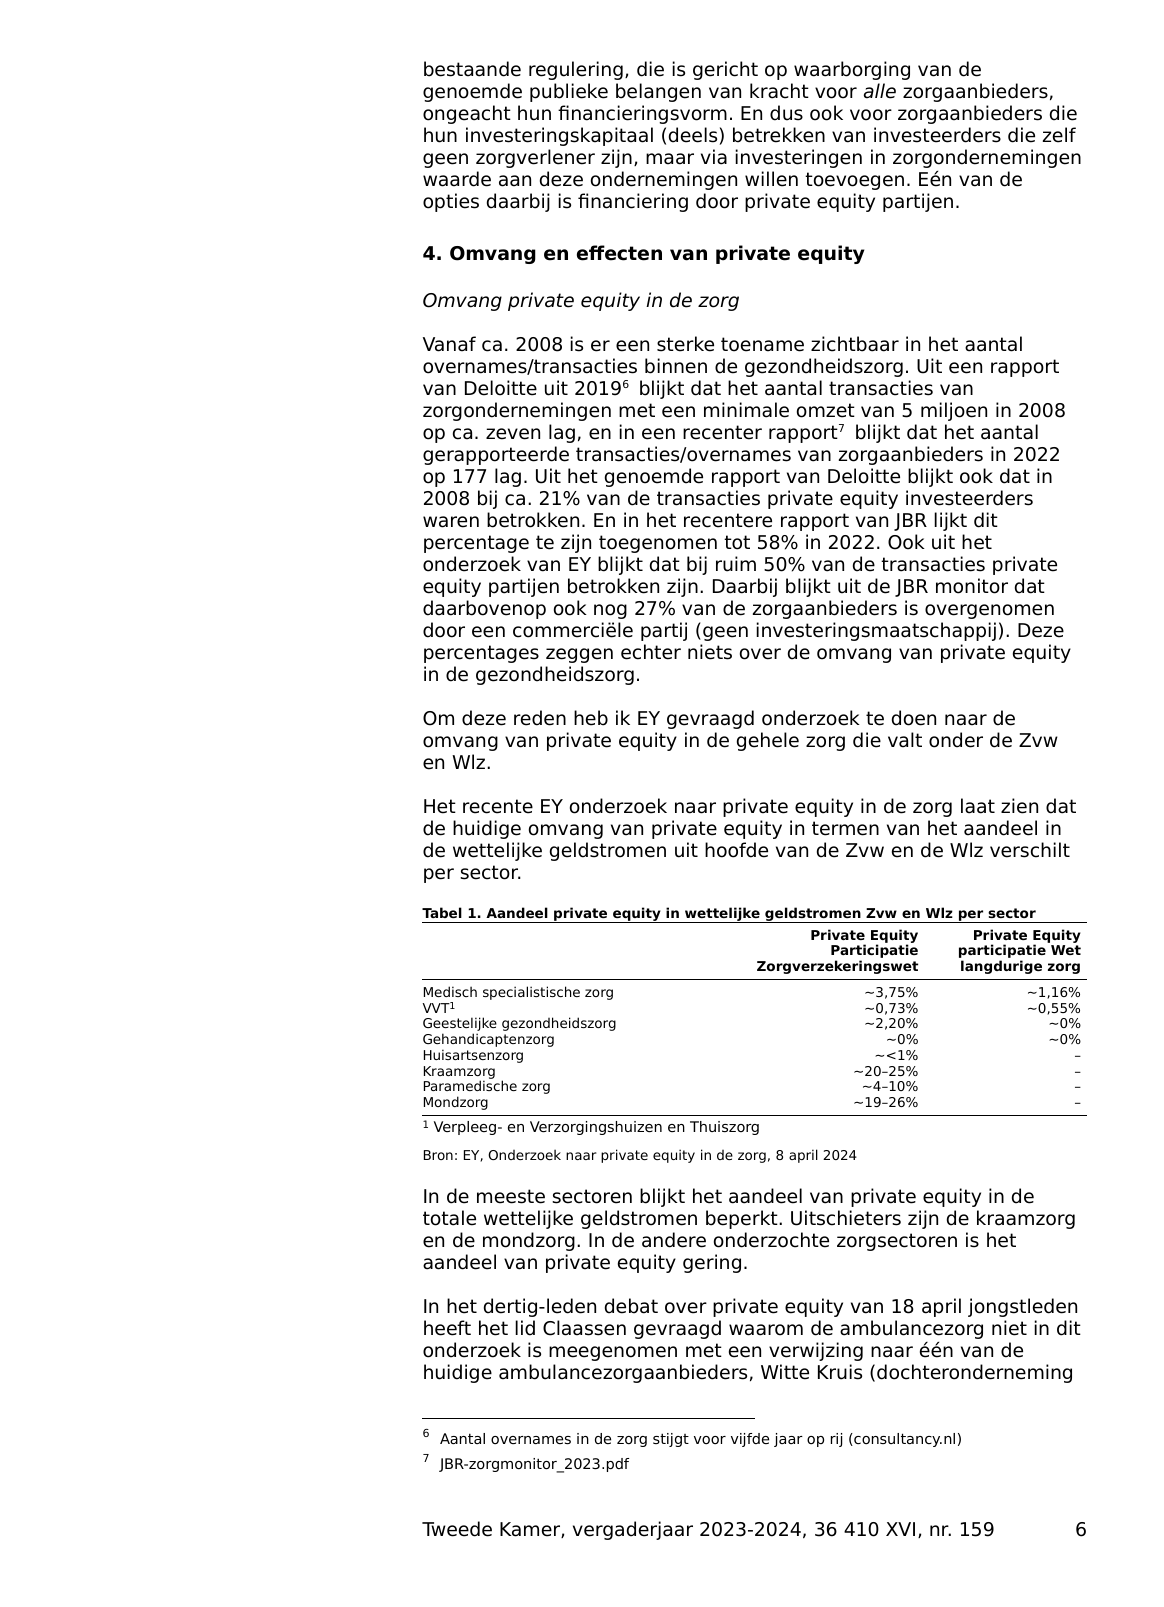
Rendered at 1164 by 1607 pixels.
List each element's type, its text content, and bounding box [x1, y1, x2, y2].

table_cell ~4–10% [703, 1079, 924, 1095]
table_cell – [924, 1048, 1087, 1063]
text JBR-zorgmonitor_2023.pdf [422, 1452, 1087, 1474]
table_cell ~0% [924, 1032, 1087, 1048]
text bestaande regulering, die is gericht op waarborging van de genoemde publieke belangen van kracht voor alle zorgaanbieders, ongeacht hun financieringsvorm. En dus ook voor zorgaanbieders die hun investeringskapitaal (deels) betrekken van investeerders die zelf geen zorgverlener zijn, maar via investeringen in zorgondernemingen waarde aan deze ondernemingen willen toevoegen. Eén van de opties daarbij is financiering door private equity partijen. [422, 59, 1087, 213]
text In de meeste sectoren blijkt het aandeel van private equity in de totale wettelijke geldstromen beperkt. Uitschieters zijn de kraamzorg en de mondzorg. In de andere onderzochte zorgsectoren is het aandeel van private equity gering. [422, 1186, 1087, 1274]
subtitle 4. Omvang en effecten van private equity [422, 243, 1087, 265]
table_cell ~2,20% [703, 1016, 924, 1032]
subtitle Omvang private equity in de zorg [422, 290, 1087, 312]
table_cell – [924, 1064, 1087, 1079]
table_cell Gehandicaptenzorg [422, 1032, 703, 1048]
table_cell Kraamzorg [422, 1064, 703, 1079]
table_cell ~0,73% [703, 1001, 924, 1016]
text In het dertig-leden debat over private equity van 18 april jongstleden heeft het lid Claassen gevraagd waarom de ambulancezorg niet in dit onderzoek is meegenomen met een verwijzing naar één van de huidige ambulancezorgaanbieders, Witte Kruis (dochteronderneming [422, 1296, 1087, 1384]
table_cell Paramedische zorg [422, 1079, 703, 1095]
table_cell – [924, 1095, 1087, 1115]
table_cell [422, 923, 703, 979]
table_cell ~<1% [703, 1048, 924, 1063]
table_cell ~0% [703, 1032, 924, 1048]
table_cell VVT1 [422, 1001, 703, 1016]
table_cell ~20–25% [703, 1064, 924, 1079]
table_cell ~0,55% [924, 1001, 1087, 1016]
table_cell Huisartsenzorg [422, 1048, 703, 1063]
table_header Tabel 1. Aandeel private equity in wettelijke geldstromen Zvw en Wlz per sector [422, 906, 1087, 922]
table_cell ~19–26% [703, 1095, 924, 1115]
table_cell – [924, 1079, 1087, 1095]
table_cell Geestelijke gezondheidszorg [422, 1016, 703, 1032]
table_cell Private Equity Participatie Zorgverzekeringswet [703, 923, 924, 979]
text Om deze reden heb ik EY gevraagd onderzoek te doen naar de omvang van private equity in de gehele zorg die valt onder de Zvw en Wlz. [422, 708, 1087, 774]
text Aantal overnames in de zorg stijgt voor vijfde jaar op rij (consultancy.nl) [422, 1427, 1087, 1449]
table_cell Mondzorg [422, 1095, 703, 1115]
text Het recente EY onderzoek naar private equity in de zorg laat zien dat de huidige omvang van private equity in termen van het aandeel in de wettelijke geldstromen uit hoofde van de Zvw en de Wlz verschilt per sector. [422, 796, 1087, 884]
text Vanaf ca. 2008 is er een sterke toename zichtbaar in het aantal overnames/transacties binnen de gezondheidszorg. Uit een rapport van Deloitte uit 2019 blijkt dat het aantal transacties van zorgondernemingen met een minimale omzet van 5 miljoen in 2008 op ca. zeven lag, en in een recenter rapport blijkt dat het aantal gerapporteerde transacties/overnames van zorgaanbieders in 2022 op 177 lag. Uit het genoemde rapport van Deloitte blijkt ook dat in 2008 bij ca. 21% van de transacties private equity investeerders waren betrokken. En in het recentere rapport van JBR lijkt dit percentage te zijn toegenomen tot 58% in 2022. Ook uit het onderzoek van EY blijkt dat bij ruim 50% van de transacties private equity partijen betrokken zijn. Daarbij blijkt uit de JBR monitor dat daarbovenop ook nog 27% van de zorgaanbieders is overgenomen door een commerciële partij (geen investeringsmaatschappij). Deze percentages zeggen echter niets over de omvang van private equity in de gezondheidszorg. [422, 334, 1087, 686]
table_cell ~1,16% [924, 980, 1087, 1001]
table_cell ~3,75% [703, 980, 924, 1001]
table_cell Private Equity participatie Wet langdurige zorg [924, 923, 1087, 979]
table_cell 1 Verpleeg- en Verzorgingshuizen en Thuiszorg Bron: EY, Onderzoek naar private equity in de zorg, 8 april 2024 [422, 1116, 1087, 1164]
table_cell Medisch specialistische zorg [422, 980, 703, 1001]
table_cell ~0% [924, 1016, 1087, 1032]
